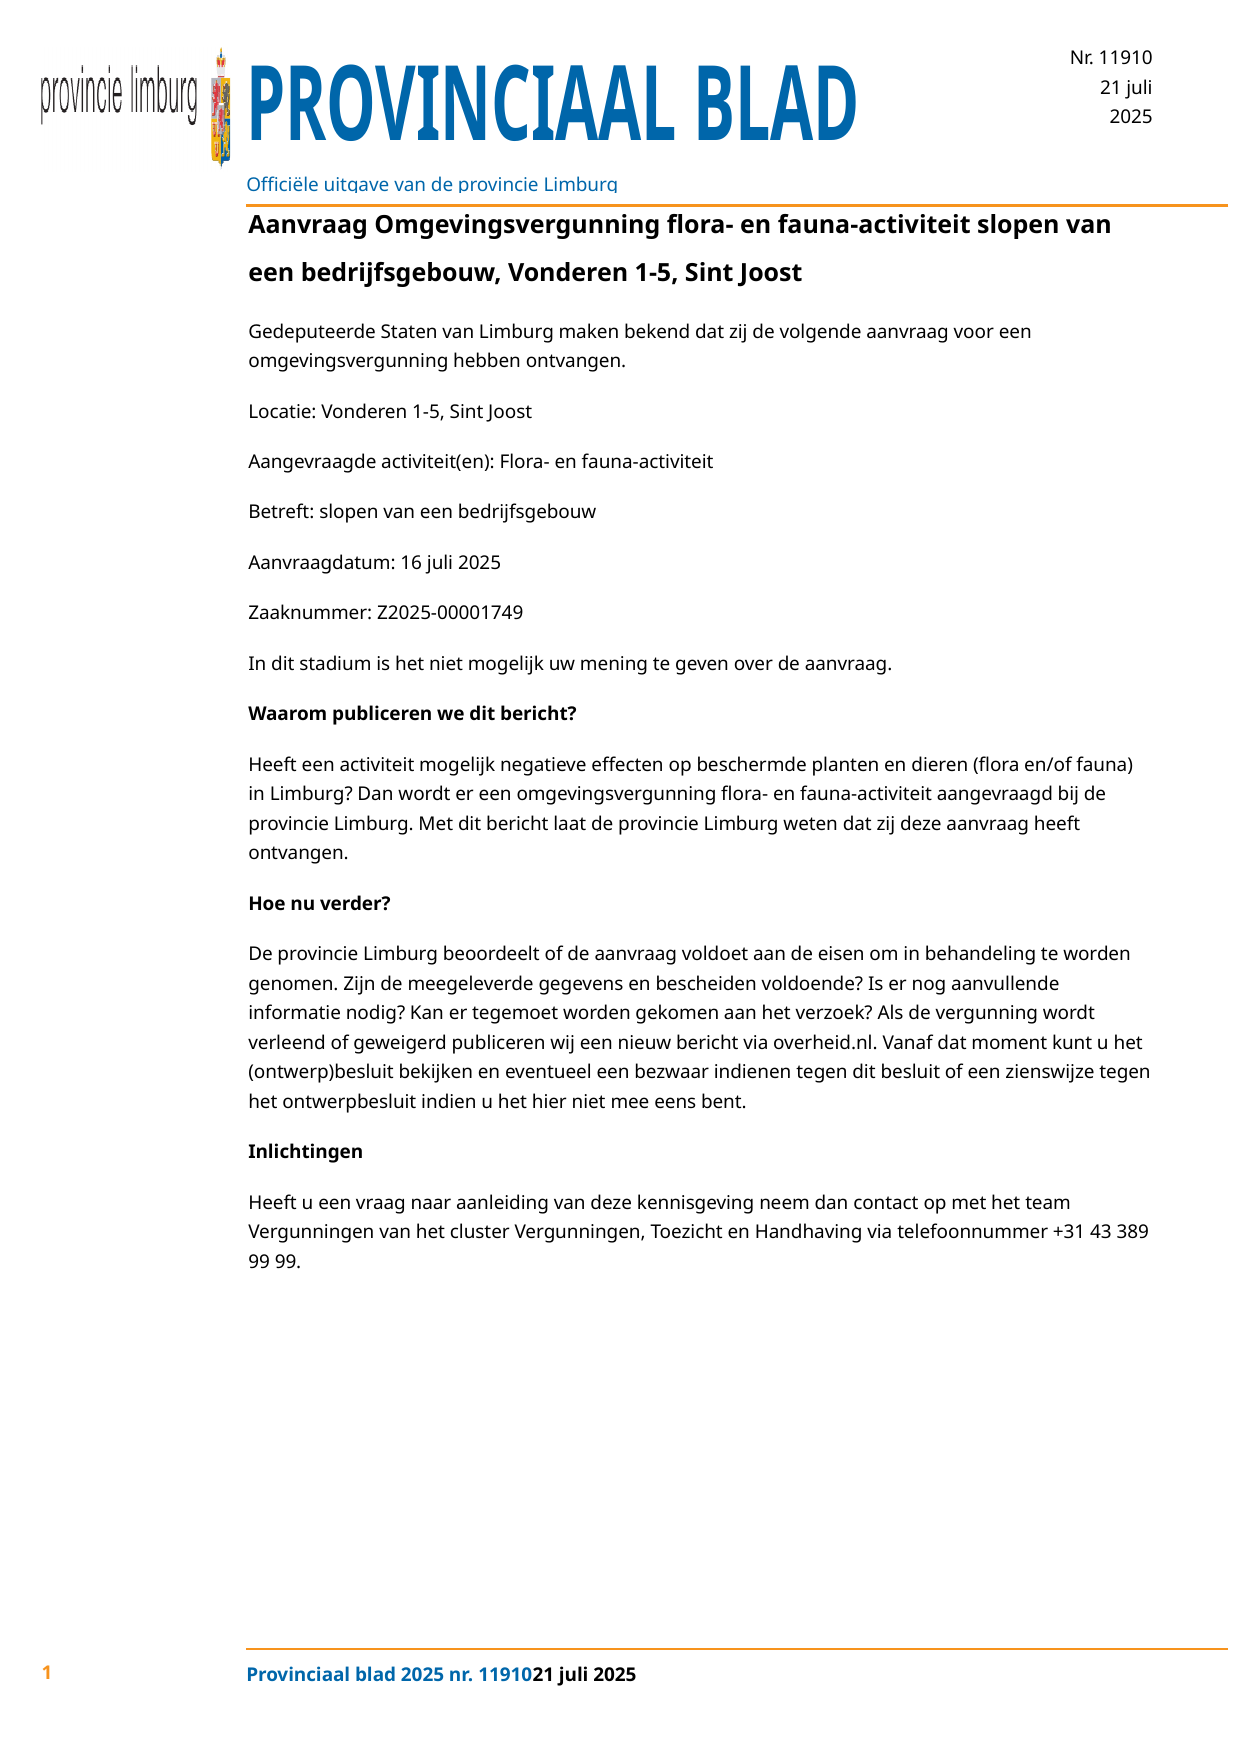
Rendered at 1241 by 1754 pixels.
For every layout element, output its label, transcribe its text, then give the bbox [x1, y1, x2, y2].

text Hoe nu verder? [248, 890, 1152, 916]
text Heeft u een vraag naar aanleiding van deze kennisgeving neem dan contact op met het team Vergunningen van het cluster Vergunningen, Toezicht en Handhaving via telefoonnummer +31 43 389 99 99. [248, 1189, 1152, 1274]
text Locatie: Vonderen 1-5, Sint Joost [248, 398, 1152, 424]
text Waarom publiceren we dit bericht? [248, 700, 1152, 726]
text Heeft een activiteit mogelijk negatieve effecten op beschermde planten en dieren (flora en/of fauna) in Limburg? Dan wordt er een omgevingsvergunning flora- en fauna-activiteit aangevraagd bij de provincie Limburg. Met dit bericht laat de provincie Limburg weten dat zij deze aanvraag heeft ontvangen. [248, 751, 1152, 865]
text Aanvraagdatum: 16 juli 2025 [248, 549, 1152, 575]
text Gedeputeerde Staten van Limburg maken bekend dat zij de volgende aanvraag voor een omgevingsvergunning hebben ontvangen. [248, 318, 1152, 373]
text De provincie Limburg beoordeelt of de aanvraag voldoet aan de eisen om in behandeling te worden genomen. Zijn de meegeleverde gegevens en bescheiden voldoende? Is er nog aanvullende informatie nodig? Kan er tegemoet worden gekomen aan het verzoek? Als de vergunning wordt verleend of geweigerd publiceren wij een nieuw bericht via overheid.nl. Vanaf dat moment kunt u het (ontwerp)besluit bekijken en eventueel een bezwaar indienen tegen dit besluit of een zienswijze tegen het ontwerpbesluit indien u het hier niet mee eens bent. [248, 940, 1152, 1114]
text Zaaknummer: Z2025-00001749 [248, 599, 1152, 625]
text Aangevraagde activiteit(en): Flora- en fauna-activiteit [248, 448, 1152, 474]
text Betreft: slopen van een bedrijfsgebouw [248, 499, 1152, 524]
picture [41, 47, 231, 172]
text Aanvraag Omgevingsvergunning flora- en fauna-activiteit slopen van een bedrijfsgebouw, Vonderen 1-5, Sint Joost [248, 207, 1152, 288]
text In dit stadium is het niet mogelijk uw mening te geven over de aanvraag. [248, 650, 1152, 676]
text Inlichtingen [248, 1139, 1152, 1164]
